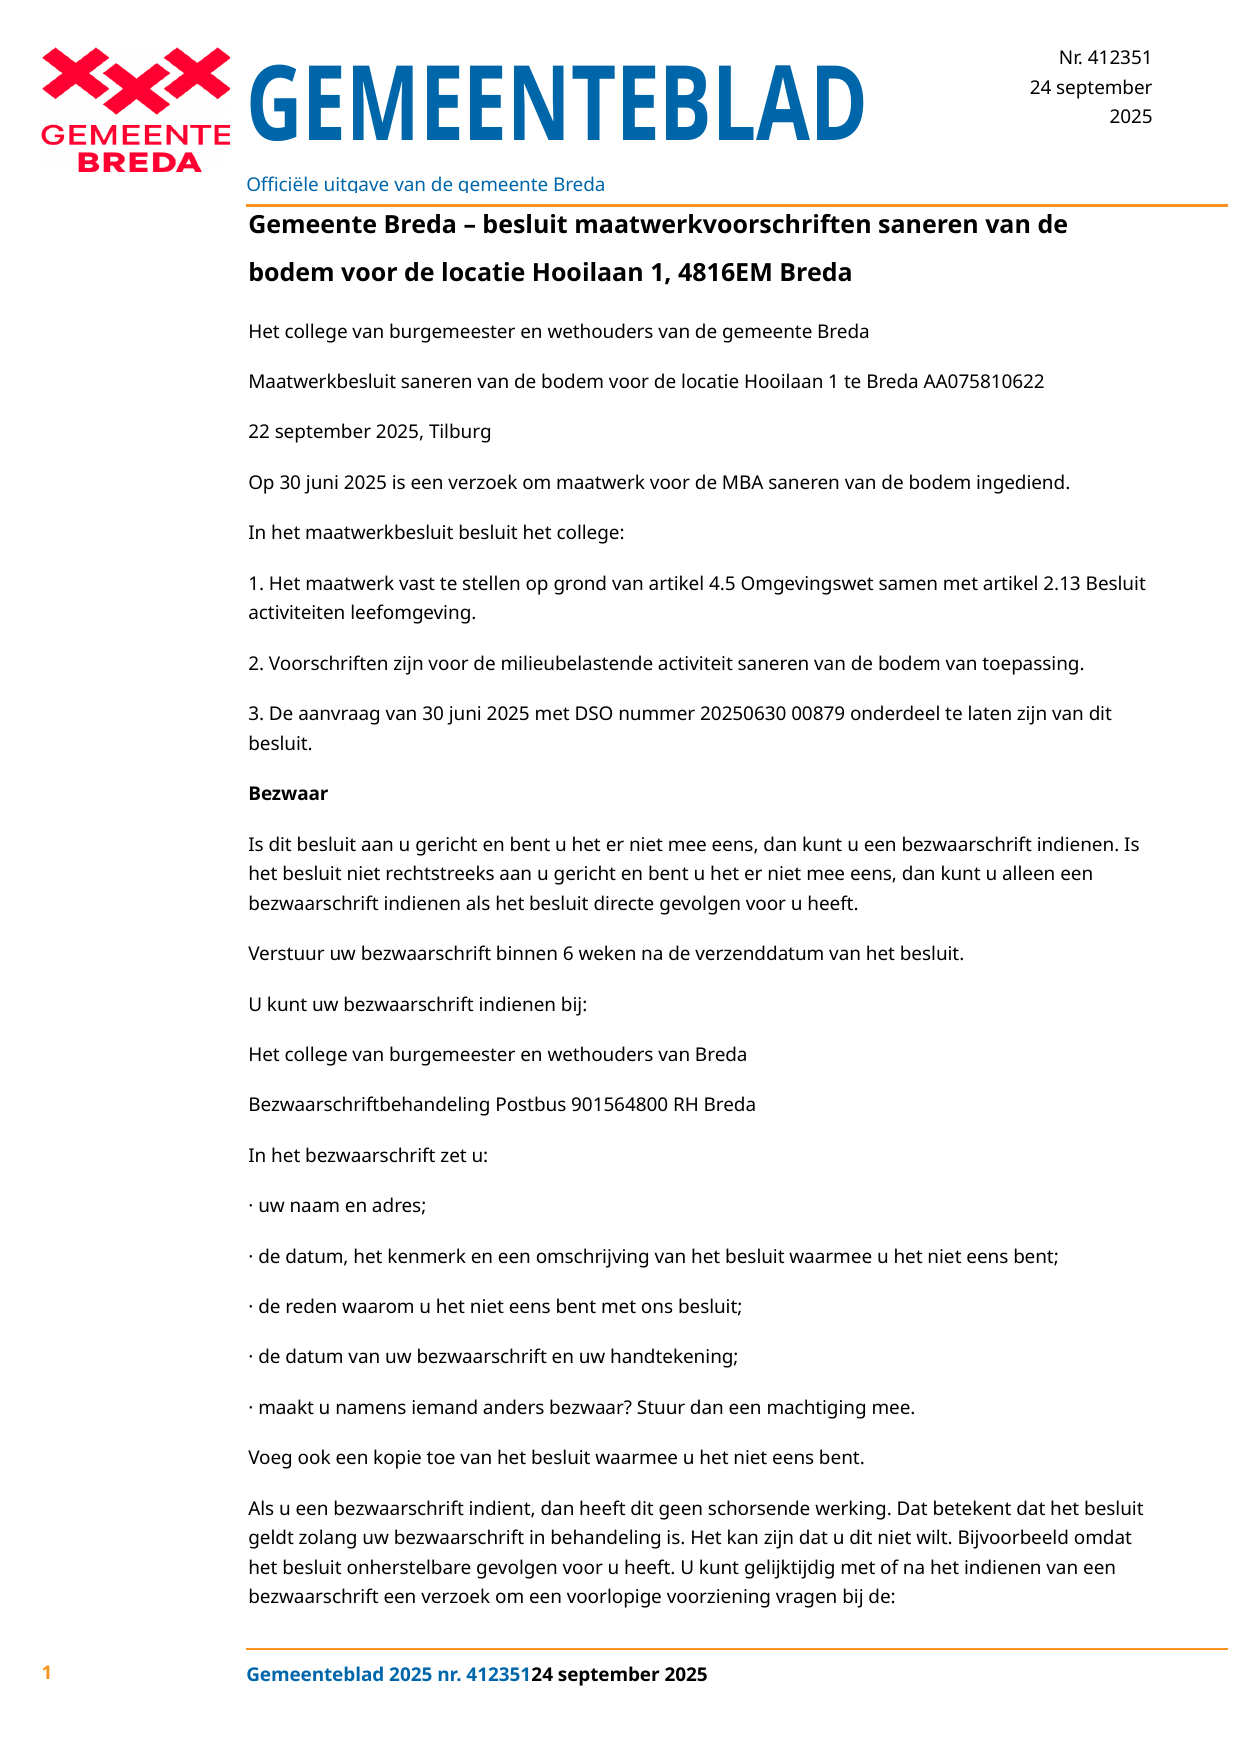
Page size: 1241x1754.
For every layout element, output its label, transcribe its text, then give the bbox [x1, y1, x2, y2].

text Is dit besluit aan u gericht en bent u het er niet mee eens, dan kunt u een bezwaarschrift indienen. Is het besluit niet rechtstreeks aan u gericht en bent u het er niet mee eens, dan kunt u alleen een bezwaarschrift indienen als het besluit directe gevolgen voor u heeft. [248, 831, 1152, 916]
text · maakt u namens iemand anders bezwaar? Stuur dan een machtiging mee. [248, 1394, 1152, 1420]
text 3. De aanvraag van 30 juni 2025 met DSO nummer 20250630 00879 onderdeel te laten zijn van dit besluit. [248, 700, 1152, 756]
text Het college van burgemeester en wethouders van de gemeente Breda [248, 318, 1152, 344]
text Maatwerkbesluit saneren van de bodem voor de locatie Hooilaan 1 te Breda AA075810622 [248, 368, 1152, 394]
text · de datum, het kenmerk en een omschrijving van het besluit waarmee u het niet eens bent; [248, 1243, 1152, 1269]
text Voeg ook een kopie toe van het besluit waarmee u het niet eens bent. [248, 1444, 1152, 1470]
text Op 30 juni 2025 is een verzoek om maatwerk voor de MBA saneren van de bodem ingediend. [248, 469, 1152, 495]
text U kunt uw bezwaarschrift indienen bij: [248, 991, 1152, 1017]
text 22 september 2025, Tilburg [248, 419, 1152, 444]
text Gemeente Breda – besluit maatwerkvoorschriften saneren van de bodem voor de locatie Hooilaan 1, 4816EM Breda [248, 207, 1152, 288]
text · de datum van uw bezwaarschrift en uw handtekening; [248, 1344, 1152, 1369]
text In het bezwaarschrift zet u: [248, 1142, 1152, 1168]
picture [41, 47, 231, 172]
text 2. Voorschriften zijn voor de milieubelastende activiteit saneren van de bodem van toepassing. [248, 650, 1152, 676]
text Bezwaarschriftbehandeling Postbus 901564800 RH Breda [248, 1092, 1152, 1117]
text Verstuur uw bezwaarschrift binnen 6 weken na de verzenddatum van het besluit. [248, 940, 1152, 966]
text · de reden waarom u het niet eens bent met ons besluit; [248, 1293, 1152, 1319]
text Bezwaar [248, 780, 1152, 806]
text Als u een bezwaarschrift indient, dan heeft dit geen schorsende werking. Dat betekent dat het besluit geldt zolang uw bezwaarschrift in behandeling is. Het kan zijn dat u dit niet wilt. Bijvoorbeeld omdat het besluit onherstelbare gevolgen voor u heeft. U kunt gelijktijdig met of na het indienen van een bezwaarschrift een verzoek om een voorlopige voorziening vragen bij de: [248, 1495, 1152, 1609]
text Het college van burgemeester en wethouders van Breda [248, 1041, 1152, 1067]
text · uw naam en adres; [248, 1192, 1152, 1218]
text 1. Het maatwerk vast te stellen op grond van artikel 4.5 Omgevingswet samen met artikel 2.13 Besluit activiteiten leefomgeving. [248, 570, 1152, 625]
text In het maatwerkbesluit besluit het college: [248, 519, 1152, 545]
